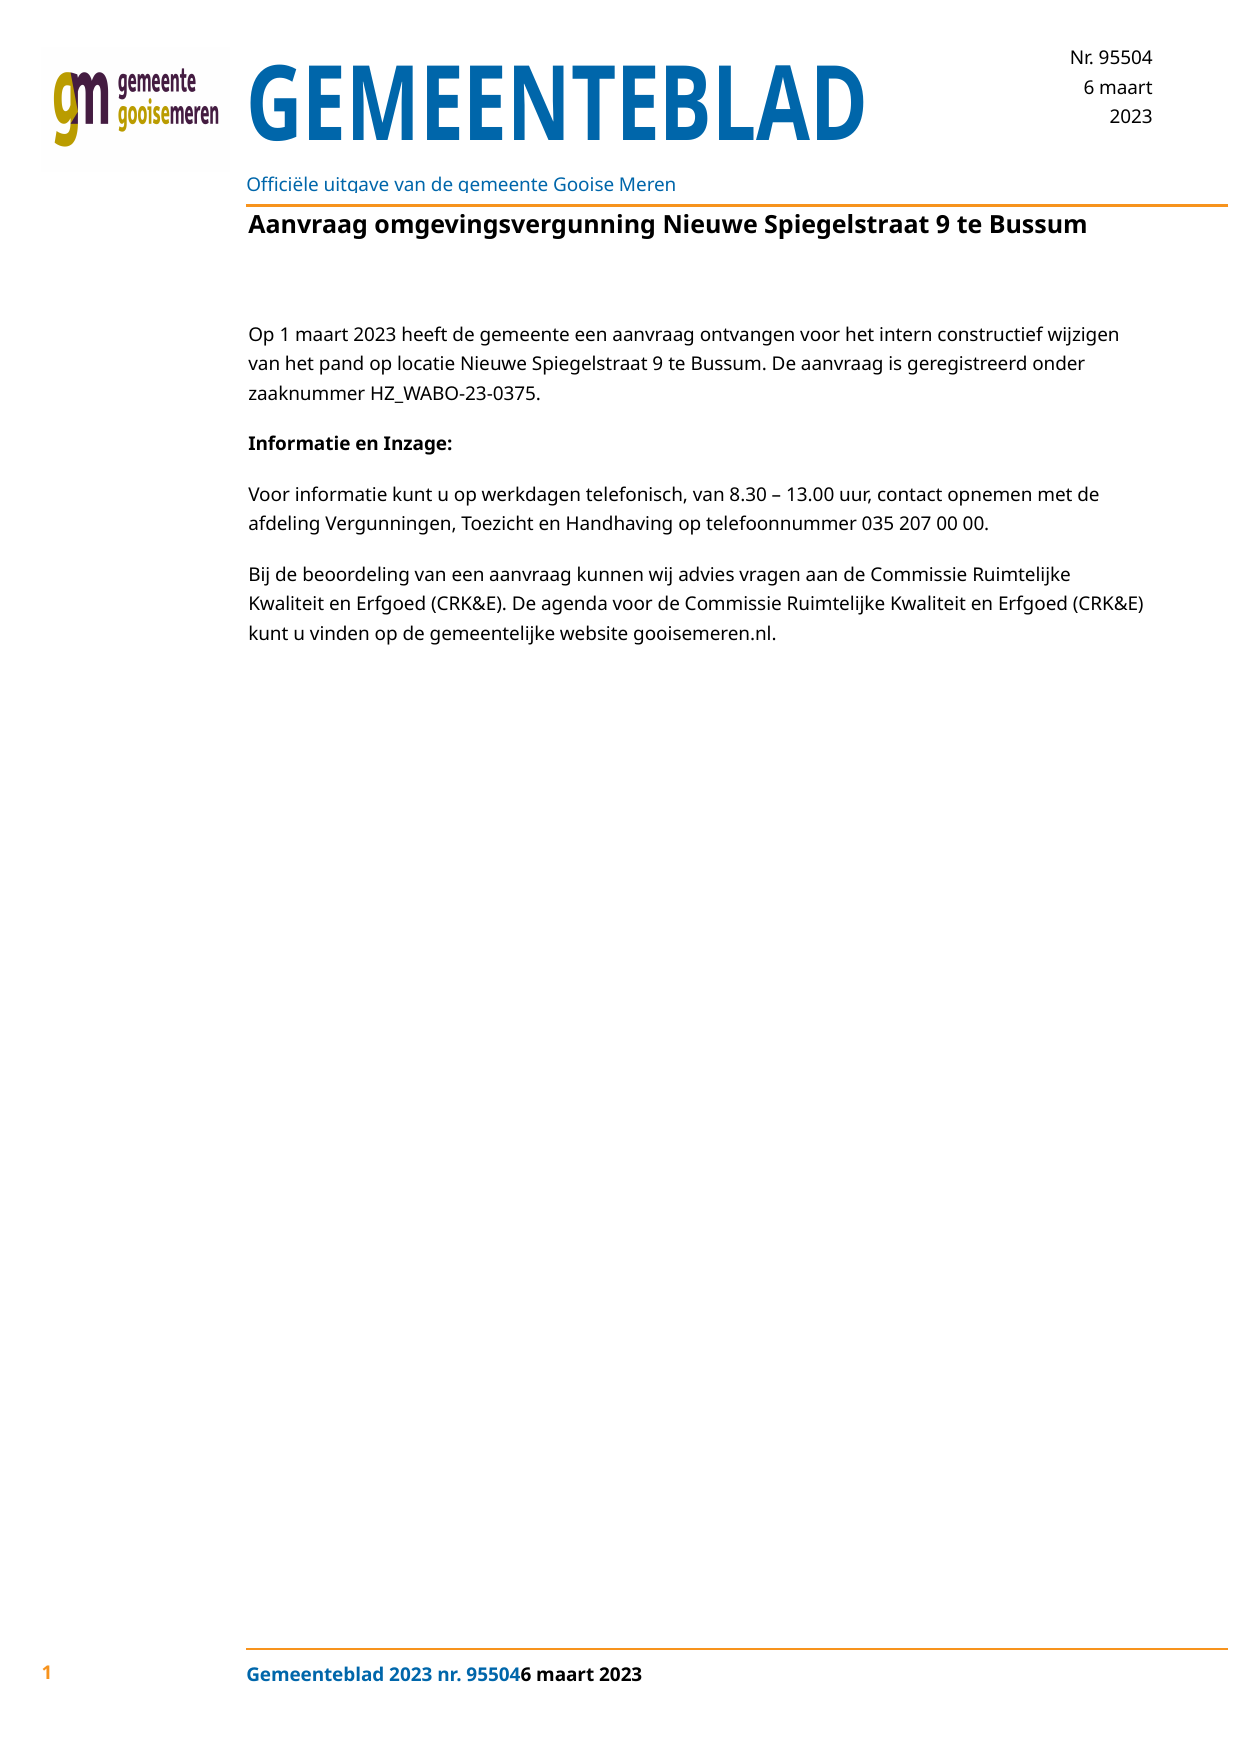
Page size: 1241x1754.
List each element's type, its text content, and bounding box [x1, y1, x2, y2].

text Voor informatie kunt u op werkdagen telefonisch, van 8.30 – 13.00 uur, contact opnemen met de afdeling Vergunningen, Toezicht en Handhaving op telefoonnummer 035 207 00 00. [248, 481, 1152, 536]
text Informatie en Inzage: [248, 430, 1152, 456]
picture [41, 47, 231, 172]
text Op 1 maart 2023 heeft de gemeente een aanvraag ontvangen voor het intern constructief wijzigen van het pand op locatie Nieuwe Spiegelstraat 9 te Bussum. De aanvraag is geregistreerd onder zaaknummer HZ_WABO-23-0375. [248, 321, 1152, 406]
text Aanvraag omgevingsvergunning Nieuwe Spiegelstraat 9 te Bussum [248, 207, 1152, 241]
text Bij de beoordeling van een aanvraag kunnen wij advies vragen aan de Commissie Ruimtelijke Kwaliteit en Erfgoed (CRK&E). De agenda voor de Commissie Ruimtelijke Kwaliteit en Erfgoed (CRK&E) kunt u vinden op de gemeentelijke website gooisemeren.nl. [248, 561, 1152, 646]
